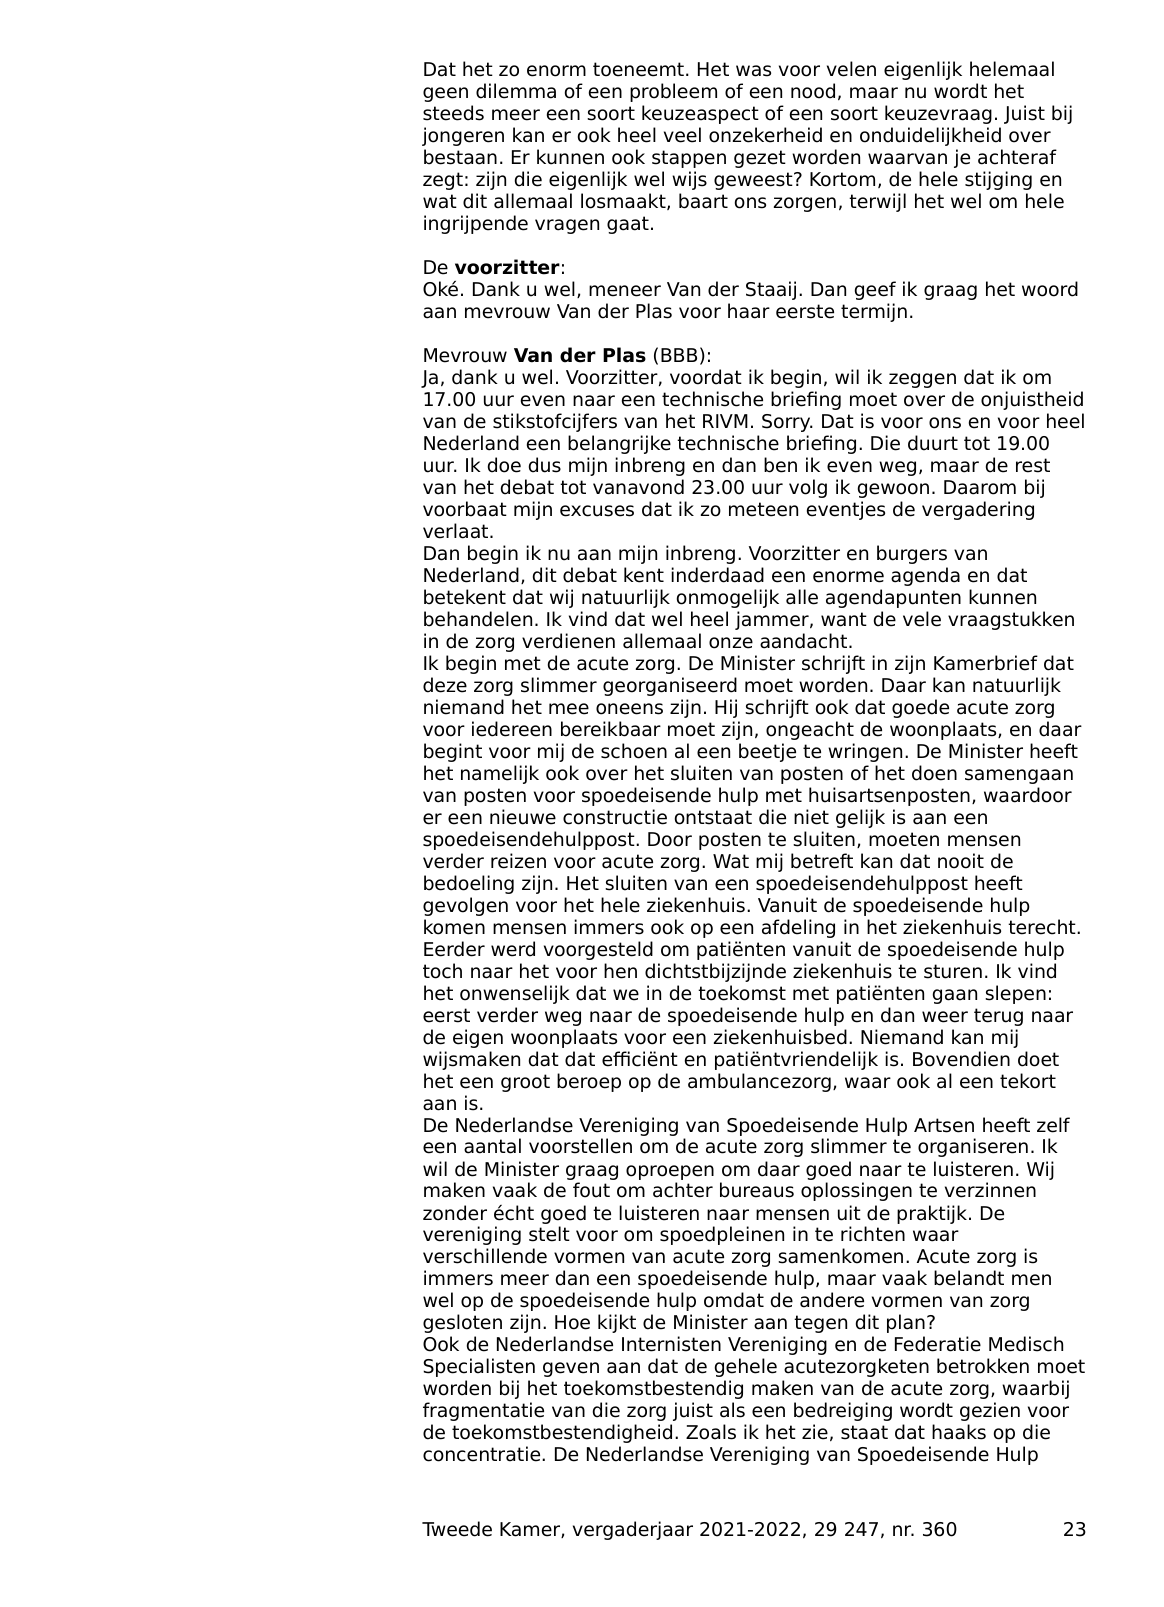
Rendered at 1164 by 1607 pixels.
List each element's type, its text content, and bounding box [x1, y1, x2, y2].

text De Nederlandse Vereniging van Spoedeisende Hulp Artsen heeft zelf een aantal voorstellen om de acute zorg slimmer te organiseren. Ik wil de Minister graag oproepen om daar goed naar te luisteren. Wij maken vaak de fout om achter bureaus oplossingen te verzinnen zonder écht goed te luisteren naar mensen uit de praktijk. De vereniging stelt voor om spoedpleinen in te richten waar verschillende vormen van acute zorg samenkomen. Acute zorg is immers meer dan een spoedeisende hulp, maar vaak belandt men wel op de spoedeisende hulp omdat de andere vormen van zorg gesloten zijn. Hoe kijkt de Minister aan tegen dit plan? [422, 1114, 1087, 1334]
text Dan begin ik nu aan mijn inbreng. Voorzitter en burgers van Nederland, dit debat kent inderdaad een enorme agenda en dat betekent dat wij natuurlijk onmogelijk alle agendapunten kunnen behandelen. Ik vind dat wel heel jammer, want de vele vraagstukken in de zorg verdienen allemaal onze aandacht. [422, 543, 1087, 653]
text De voorzitter: [422, 257, 1087, 279]
text Dat het zo enorm toeneemt. Het was voor velen eigenlijk helemaal geen dilemma of een probleem of een nood, maar nu wordt het steeds meer een soort keuzeaspect of een soort keuzevraag. Juist bij jongeren kan er ook heel veel onzekerheid en onduidelijkheid over bestaan. Er kunnen ook stappen gezet worden waarvan je achteraf zegt: zijn die eigenlijk wel wijs geweest? Kortom, de hele stijging en wat dit allemaal losmaakt, baart ons zorgen, terwijl het wel om hele ingrijpende vragen gaat. [422, 59, 1087, 235]
text Ja, dank u wel. Voorzitter, voordat ik begin, wil ik zeggen dat ik om 17.00 uur even naar een technische briefing moet over de onjuistheid van de stikstofcijfers van het RIVM. Sorry. Dat is voor ons en voor heel Nederland een belangrijke technische briefing. Die duurt tot 19.00 uur. Ik doe dus mijn inbreng en dan ben ik even weg, maar de rest van het debat tot vanavond 23.00 uur volg ik gewoon. Daarom bij voorbaat mijn excuses dat ik zo meteen eventjes de vergadering verlaat. [422, 367, 1087, 543]
text Ik begin met de acute zorg. De Minister schrijft in zijn Kamerbrief dat deze zorg slimmer georganiseerd moet worden. Daar kan natuurlijk niemand het mee oneens zijn. Hij schrijft ook dat goede acute zorg voor iedereen bereikbaar moet zijn, ongeacht de woonplaats, en daar begint voor mij de schoen al een beetje te wringen. De Minister heeft het namelijk ook over het sluiten van posten of het doen samengaan van posten voor spoedeisende hulp met huisartsenposten, waardoor er een nieuwe constructie ontstaat die niet gelijk is aan een spoedeisendehulppost. Door posten te sluiten, moeten mensen verder reizen voor acute zorg. Wat mij betreft kan dat nooit de bedoeling zijn. Het sluiten van een spoedeisendehulppost heeft gevolgen voor het hele ziekenhuis. Vanuit de spoedeisende hulp komen mensen immers ook op een afdeling in het ziekenhuis terecht. Eerder werd voorgesteld om patiënten vanuit de spoedeisende hulp toch naar het voor hen dichtstbijzijnde ziekenhuis te sturen. Ik vind het onwenselijk dat we in de toekomst met patiënten gaan slepen: eerst verder weg naar de spoedeisende hulp en dan weer terug naar de eigen woonplaats voor een ziekenhuisbed. Niemand kan mij wijsmaken dat dat efficiënt en patiëntvriendelijk is. Bovendien doet het een groot beroep op de ambulancezorg, waar ook al een tekort aan is. [422, 653, 1087, 1114]
text Mevrouw Van der Plas (BBB): [422, 345, 1087, 367]
text Ook de Nederlandse Internisten Vereniging en de Federatie Medisch Specialisten geven aan dat de gehele acutezorgketen betrokken moet worden bij het toekomstbestendig maken van de acute zorg, waarbij fragmentatie van die zorg juist als een bedreiging wordt gezien voor de toekomstbestendigheid. Zoals ik het zie, staat dat haaks op die concentratie. De Nederlandse Vereniging van Spoedeisende Hulp [422, 1334, 1087, 1466]
text Oké. Dank u wel, meneer Van der Staaij. Dan geef ik graag het woord aan mevrouw Van der Plas voor haar eerste termijn. [422, 279, 1087, 323]
